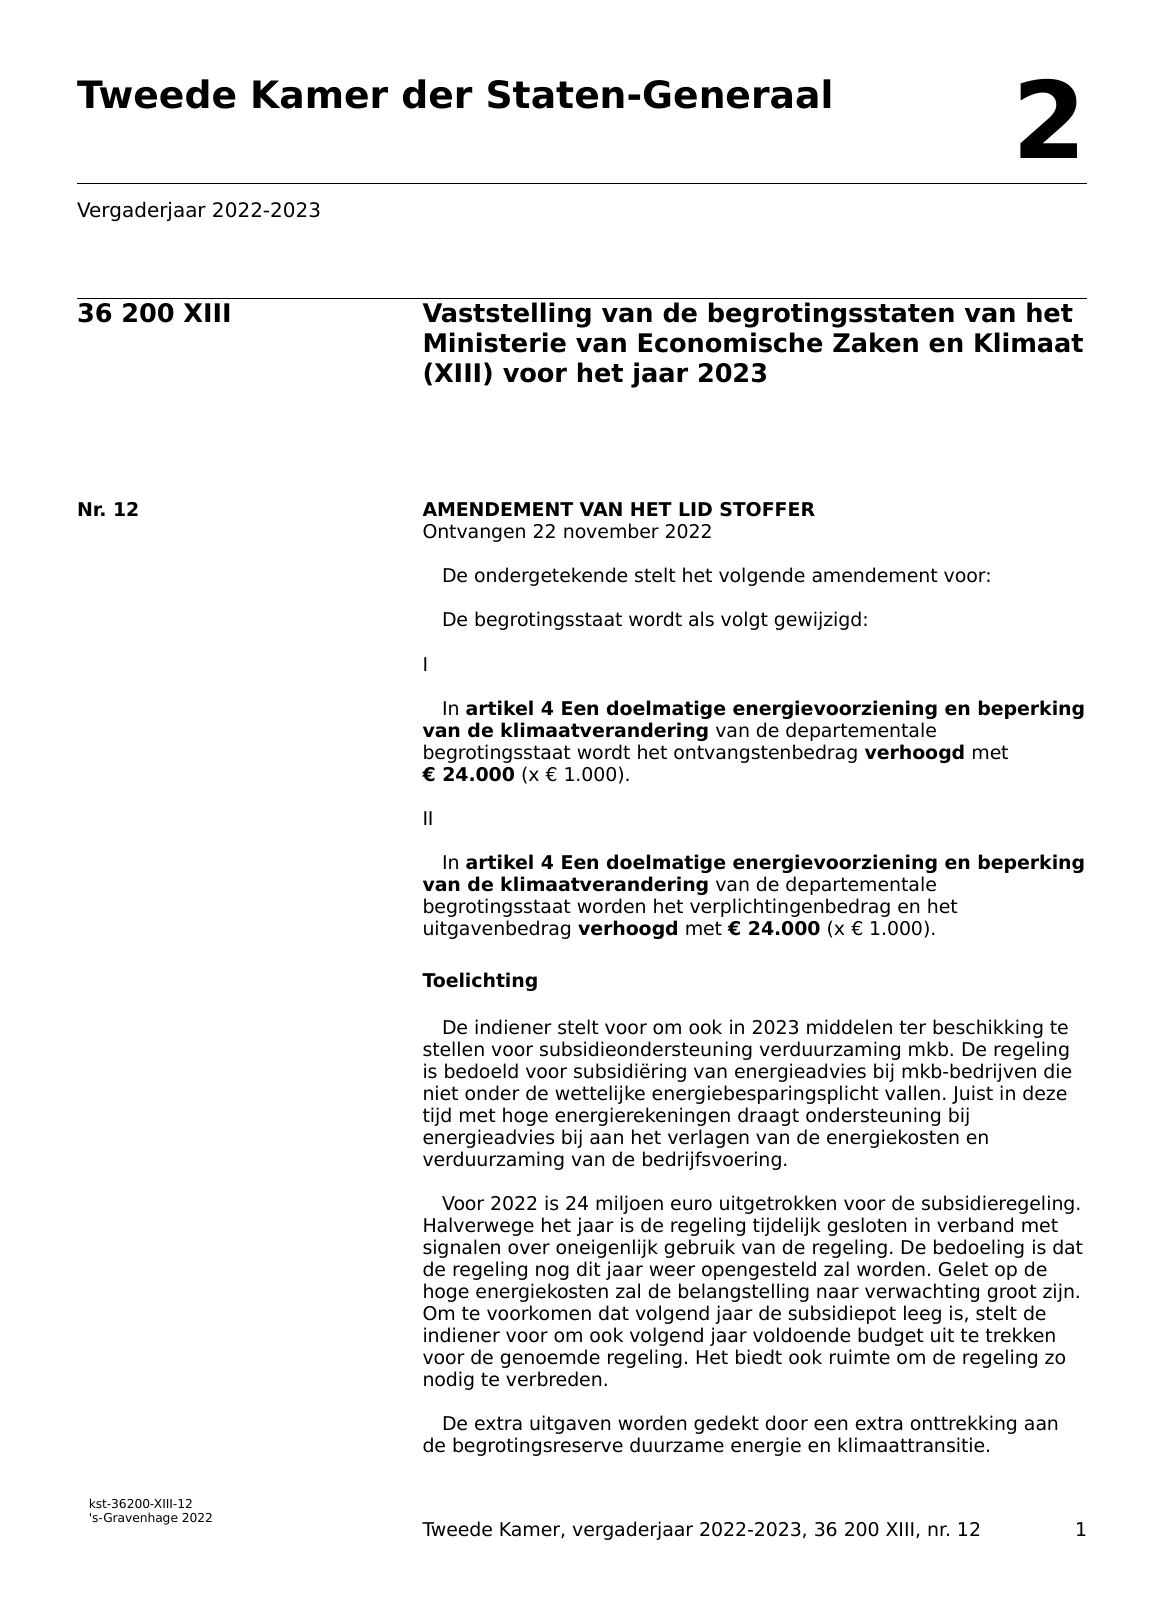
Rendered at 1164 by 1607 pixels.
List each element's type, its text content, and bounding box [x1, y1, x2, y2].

text De ondergetekende stelt het volgende amendement voor: [422, 565, 1087, 587]
table_header Tweede Kamer der Staten-Generaal [77, 59, 886, 183]
text In artikel 4 Een doelmatige energievoorziening en beperking van de klimaatverandering van de departementale begrotingsstaat wordt het ontvangstenbedrag verhoogd met € 24.000 (x € 1.000). [422, 698, 1087, 786]
text De extra uitgaven worden gedekt door een extra onttrekking aan de begrotingsreserve duurzame energie en klimaattransitie. [422, 1413, 1087, 1457]
table_cell Vergaderjaar 2022-2023 [77, 184, 1087, 298]
text De begrotingsstaat wordt als volgt gewijzigd: [422, 609, 1087, 631]
text Ontvangen 22 november 2022 [422, 521, 1087, 543]
subtitle Nr. 12 AMENDEMENT VAN HET LID STOFFER [77, 499, 1087, 521]
subtitle Toelichting [422, 970, 1087, 992]
text De indiener stelt voor om ook in 2023 middelen ter beschikking te stellen voor subsidieondersteuning verduurzaming mkb. De regeling is bedoeld voor subsidiëring van energieadvies bij mkb-bedrijven die niet onder de wettelijke energiebesparingsplicht vallen. Juist in deze tijd met hoge energierekeningen draagt ondersteuning bij energieadvies bij aan het verlagen van de energiekosten en verduurzaming van de bedrijfsvoering. [422, 1017, 1087, 1171]
text I [422, 653, 1087, 676]
table_header 2 [886, 59, 1087, 183]
text kst-36200-XIII-12 [88, 1497, 323, 1511]
text II [422, 808, 1087, 830]
text In artikel 4 Een doelmatige energievoorziening en beperking van de klimaatverandering van de departementale begrotingsstaat worden het verplichtingenbedrag en het uitgavenbedrag verhoogd met € 24.000 (x € 1.000). [422, 852, 1087, 940]
subtitle 36 200 XIII Vaststelling van de begrotingsstaten van het Ministerie van Economische Zaken en Klimaat (XIII) voor het jaar 2023 [77, 299, 1087, 388]
text 's-Gravenhage 2022 [88, 1511, 323, 1525]
text Voor 2022 is 24 miljoen euro uitgetrokken voor de subsidieregeling. Halverwege het jaar is de regeling tijdelijk gesloten in verband met signalen over oneigenlijk gebruik van de regeling. De bedoeling is dat de regeling nog dit jaar weer opengesteld zal worden. Gelet op de hoge energiekosten zal de belangstelling naar verwachting groot zijn. Om te voorkomen dat volgend jaar de subsidiepot leeg is, stelt de indiener voor om ook volgend jaar voldoende budget uit te trekken voor de genoemde regeling. Het biedt ook ruimte om de regeling zo nodig te verbreden. [422, 1193, 1087, 1391]
